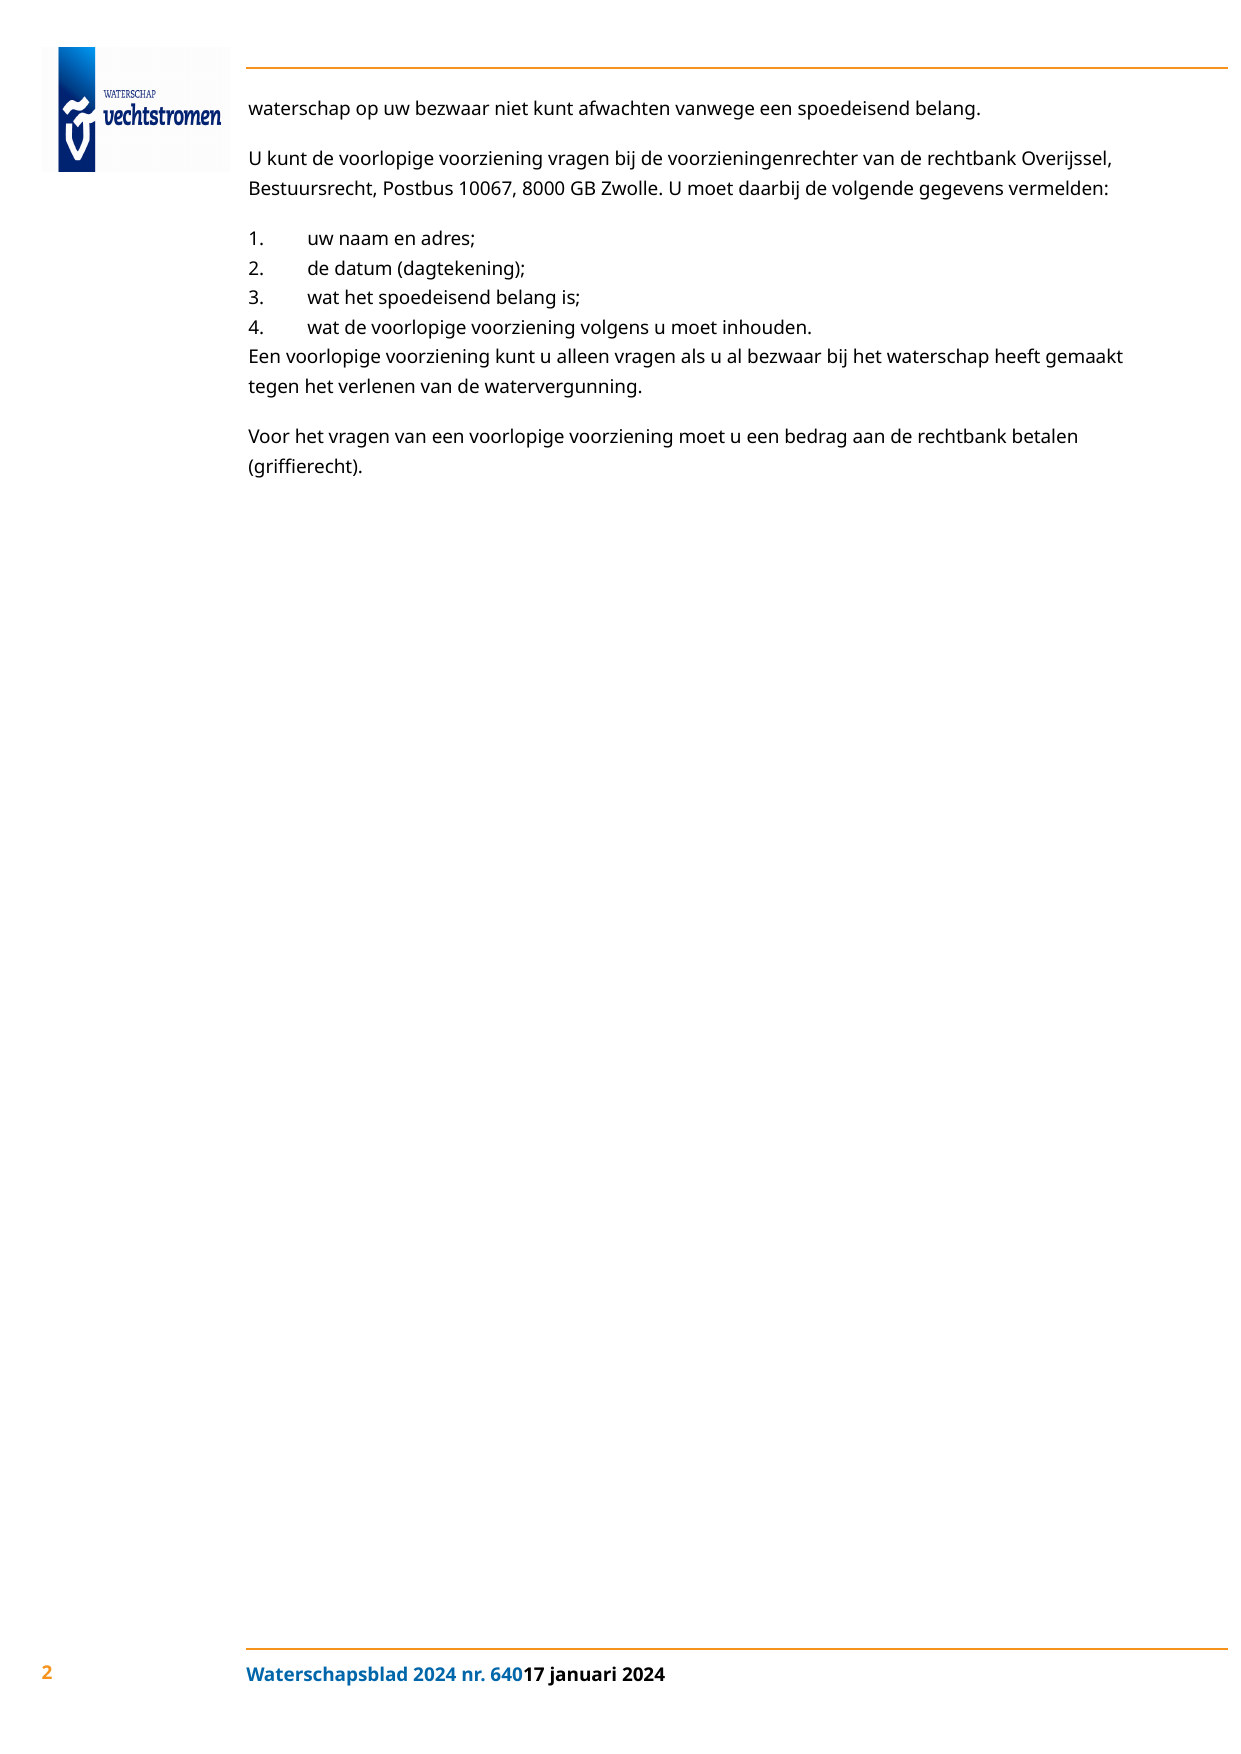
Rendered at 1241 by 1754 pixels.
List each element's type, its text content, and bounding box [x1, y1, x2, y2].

text Een voorlopige voorziening kunt u alleen vragen als u al bezwaar bij het waterschap heeft gemaakt tegen het verlenen van de watervergunning. [248, 343, 1152, 399]
picture [41, 47, 231, 172]
text U kunt de voorlopige voorziening vragen bij de voorzieningenrechter van de rechtbank Overijssel, Bestuursrecht, Postbus 10067, 8000 GB Zwolle. U moet daarbij de volgende gegevens vermelden: [248, 145, 1152, 201]
text waterschap op uw bezwaar niet kunt afwachten vanwege een spoedeisend belang. [248, 95, 1152, 121]
list uw naam en adres; [248, 225, 1152, 251]
text Voor het vragen van een voorlopige voorziening moet u een bedrag aan de rechtbank betalen (griffierecht). [248, 423, 1152, 479]
list de datum (dagtekening); [248, 255, 1152, 281]
list wat de voorlopige voorziening volgens u moet inhouden. [248, 314, 1152, 340]
list wat het spoedeisend belang is; [248, 284, 1152, 310]
